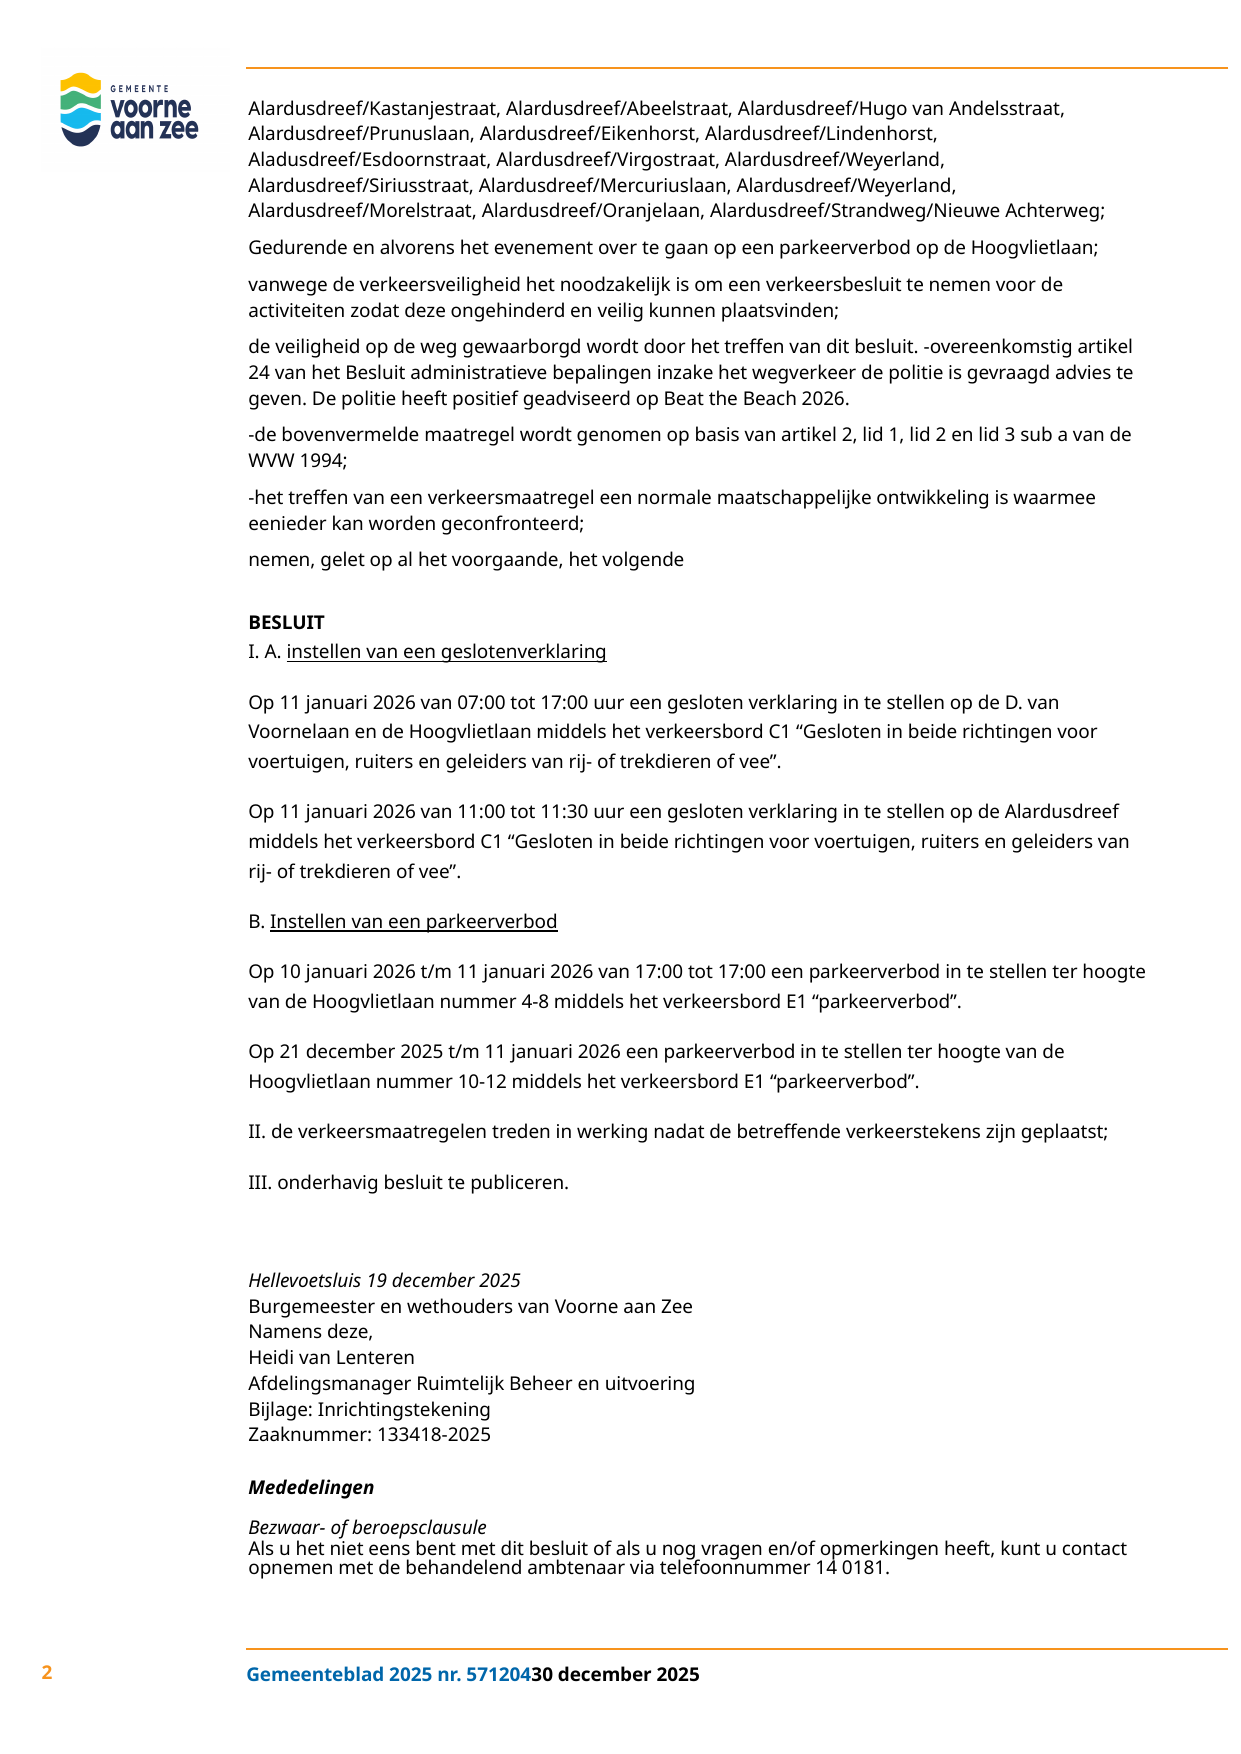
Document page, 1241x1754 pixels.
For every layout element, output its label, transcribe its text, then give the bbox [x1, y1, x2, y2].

text nemen, gelet op al het voorgaande, het volgende [248, 546, 1152, 572]
picture [41, 47, 231, 172]
text Zaaknummer: 133418-2025 [248, 1422, 1152, 1447]
text -het treffen van een verkeersmaatregel een normale maatschappelijke ontwikkeling is waarmee eenieder kan worden geconfronteerd; [248, 484, 1152, 535]
text Als u het niet eens bent met dit besluit of als u nog vragen en/of opmerkingen heeft, kunt u contact opnemen met de behandelend ambtenaar via telefoonnummer 14 0181. [248, 1539, 1152, 1578]
text Hellevoetsluis 19 december 2025 [248, 1267, 1152, 1293]
text de veiligheid op de weg gewaarborgd wordt door het treffen van dit besluit. -overeenkomstig artikel 24 van het Besluit administratieve bepalingen inzake het wegverkeer de politie is gevraagd advies te geven. De politie heeft positief geadviseerd op Beat the Beach 2026. [248, 333, 1152, 411]
text Mededelingen [248, 1474, 1152, 1500]
text Op 21 december 2025 t/m 11 januari 2026 een parkeerverbod in te stellen ter hoogte van de Hoogvlietlaan nummer 10-12 middels het verkeersbord E1 “parkeerverbod”. [248, 1039, 1152, 1094]
text Op 10 januari 2026 t/m 11 januari 2026 van 17:00 tot 17:00 een parkeerverbod in te stellen ter hoogte van de Hoogvlietlaan nummer 4-8 middels het verkeersbord E1 “parkeerverbod”. [248, 959, 1152, 1014]
text vanwege de verkeersveiligheid het noodzakelijk is om een verkeersbesluit te nemen voor de activiteiten zodat deze ongehinderd en veilig kunnen plaatsvinden; [248, 271, 1152, 322]
text Burgemeester en wethouders van Voorne aan Zee [248, 1293, 1152, 1319]
text III. onderhavig besluit te publiceren. [248, 1169, 1152, 1195]
text Bezwaar- of beroepsclausule [248, 1514, 1152, 1539]
text Op 11 januari 2026 van 11:00 tot 11:30 uur een gesloten verklaring in te stellen op de Alardusdreef middels het verkeersbord C1 “Gesloten in beide richtingen voor voertuigen, ruiters en geleiders van rij- of trekdieren of vee”. [248, 799, 1152, 883]
text Namens deze, [248, 1319, 1152, 1344]
text I. A. instellen van een geslotenverklaring [248, 639, 1152, 664]
text Bijlage: Inrichtingstekening [248, 1396, 1152, 1422]
text Heidi van Lenteren [248, 1344, 1152, 1370]
text Alardusdreef/Kastanjestraat, Alardusdreef/Abeelstraat, Alardusdreef/Hugo van Andelsstraat, Alardusdreef/Prunuslaan, Alardusdreef/Eikenhorst, Alardusdreef/Lindenhorst, Aladusdreef/Esdoornstraat, Alardusdreef/Virgostraat, Alardusdreef/Weyerland, Alardusdreef/Siriusstraat, Alardusdreef/Mercuriuslaan, Alardusdreef/Weyerland, Alardusdreef/Morelstraat, Alardusdreef/Oranjelaan, Alardusdreef/Strandweg/Nieuwe Achterweg; [248, 95, 1152, 223]
text BESLUIT [248, 609, 1152, 635]
text -de bovenvermelde maatregel wordt genomen op basis van artikel 2, lid 1, lid 2 en lid 3 sub a van de WVW 1994; [248, 422, 1152, 473]
text Op 11 januari 2026 van 07:00 tot 17:00 uur een gesloten verklaring in te stellen op de D. van Voornelaan en de Hoogvlietlaan middels het verkeersbord C1 “Gesloten in beide richtingen voor voertuigen, ruiters en geleiders van rij- of trekdieren of vee”. [248, 689, 1152, 774]
text B. Instellen van een parkeerverbod [248, 908, 1152, 934]
text Gedurende en alvorens het evenement over te gaan op een parkeerverbod op de Hoogvlietlaan; [248, 234, 1152, 260]
text II. de verkeersmaatregelen treden in werking nadat de betreffende verkeerstekens zijn geplaatst; [248, 1119, 1152, 1144]
text Afdelingsmanager Ruimtelijk Beheer en uitvoering [248, 1370, 1152, 1396]
